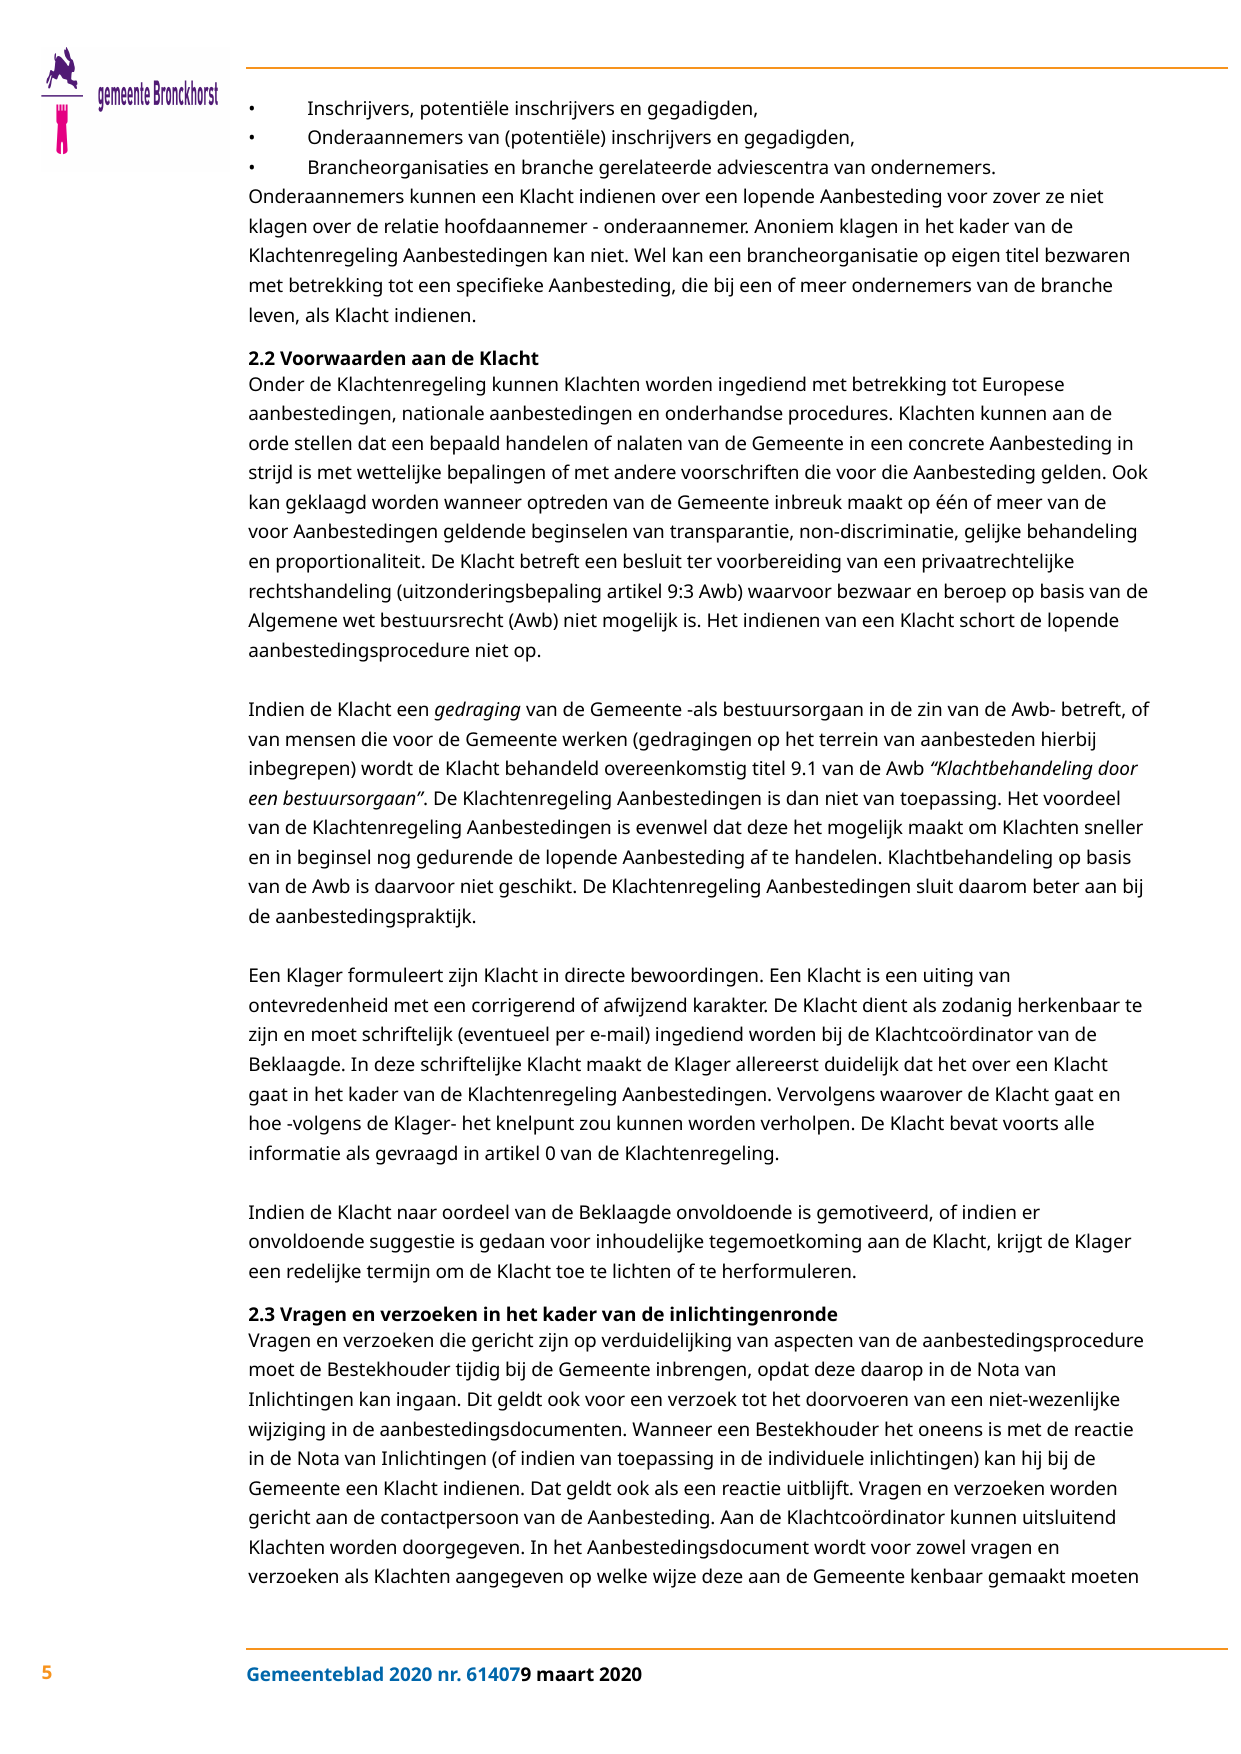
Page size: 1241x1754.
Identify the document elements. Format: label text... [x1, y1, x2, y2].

picture [41, 47, 231, 172]
text Indien de Klacht een gedraging van de Gemeente -als bestuursorgaan in de zin van de Awb- betreft, of van mensen die voor de Gemeente werken (gedragingen op het terrein van aanbesteden hierbij inbegrepen) wordt de Klacht behandeld overeenkomstig titel 9.1 van de Awb “Klachtbehandeling door een bestuursorgaan”. De Klachtenregeling Aanbestedingen is dan niet van toepassing. Het voordeel van de Klachtenregeling Aanbestedingen is evenwel dat deze het mogelijk maakt om Klachten sneller en in beginsel nog gedurende de lopende Aanbesteding af te handelen. Klachtbehandeling op basis van de Awb is daarvoor niet geschikt. De Klachtenregeling Aanbestedingen sluit daarom beter aan bij de aanbestedingspraktijk. [248, 696, 1152, 929]
text Een Klager formuleert zijn Klacht in directe bewoordingen. Een Klacht is een uiting van ontevredenheid met een corrigerend of afwijzend karakter. De Klacht dient als zodanig herkenbaar te zijn en moet schriftelijk (eventueel per e-mail) ingediend worden bij de Klachtcoördinator van de Beklaagde. In deze schriftelijke Klacht maakt de Klager allereerst duidelijk dat het over een Klacht gaat in het kader van de Klachtenregeling Aanbestedingen. Vervolgens waarover de Klacht gaat en hoe -volgens de Klager- het knelpunt zou kunnen worden verholpen. De Klacht bevat voorts alle informatie als gevraagd in artikel 0 van de Klachtenregeling. [248, 962, 1152, 1166]
text Vragen en verzoeken die gericht zijn op verduidelijking van aspecten van de aanbestedingsprocedure moet de Bestekhouder tijdig bij de Gemeente inbrengen, opdat deze daarop in de Nota van Inlichtingen kan ingaan. Dit geldt ook voor een verzoek tot het doorvoeren van een niet-wezenlijke wijziging in de aanbestedingsdocumenten. Wanneer een Bestekhouder het oneens is met de reactie in de Nota van Inlichtingen (of indien van toepassing in de individuele inlichtingen) kan hij bij de Gemeente een Klacht indienen. Dat geldt ook als een reactie uitblijft. Vragen en verzoeken worden gericht aan de contactpersoon van de Aanbesteding. Aan de Klachtcoördinator kunnen uitsluitend Klachten worden doorgegeven. In het Aanbestedingsdocument wordt voor zowel vragen en verzoeken als Klachten aangegeven op welke wijze deze aan de Gemeente kenbaar gemaakt moeten [248, 1327, 1152, 1589]
text Onderaannemers kunnen een Klacht indienen over een lopende Aanbesteding voor zover ze niet klagen over de relatie hoofdaannemer - onderaannemer. Anoniem klagen in het kader van de Klachtenregeling Aanbestedingen kan niet. Wel kan een brancheorganisatie op eigen titel bezwaren met betrekking tot een specifieke Aanbesteding, die bij een of meer ondernemers van de branche leven, als Klacht indienen. [248, 183, 1152, 328]
text Onder de Klachtenregeling kunnen Klachten worden ingediend met betrekking tot Europese aanbestedingen, nationale aanbestedingen en onderhandse procedures. Klachten kunnen aan de orde stellen dat een bepaald handelen of nalaten van de Gemeente in een concrete Aanbesteding in strijd is met wettelijke bepalingen of met andere voorschriften die voor die Aanbesteding gelden. Ook kan geklaagd worden wanneer optreden van de Gemeente inbreuk maakt op één of meer van de voor Aanbestedingen geldende beginselen van transparantie, non-discriminatie, gelijke behandeling en proportionaliteit. De Klacht betreft een besluit ter voorbereiding van een privaatrechtelijke rechtshandeling (uitzonderingsbepaling artikel 9:3 Awb) waarvoor bezwaar en beroep op basis van de Algemene wet bestuursrecht (Awb) niet mogelijk is. Het indienen van een Klacht schort de lopende aanbestedingsprocedure niet op. [248, 371, 1152, 663]
list Onderaannemers van (potentiële) inschrijvers en gegadigden, [248, 124, 1152, 150]
list Brancheorganisaties en branche gerelateerde adviescentra van ondernemers. [248, 154, 1152, 180]
text 2.2 Voorwaarden aan de Klacht [248, 345, 1152, 371]
text 2.3 Vragen en verzoeken in het kader van de inlichtingenronde [248, 1301, 1152, 1327]
text Indien de Klacht naar oordeel van de Beklaagde onvoldoende is gemotiveerd, of indien er onvoldoende suggestie is gedaan voor inhoudelijke tegemoetkoming aan de Klacht, krijgt de Klager een redelijke termijn om de Klacht toe te lichten of te herformuleren. [248, 1199, 1152, 1284]
list Inschrijvers, potentiële inschrijvers en gegadigden, [248, 95, 1152, 121]
